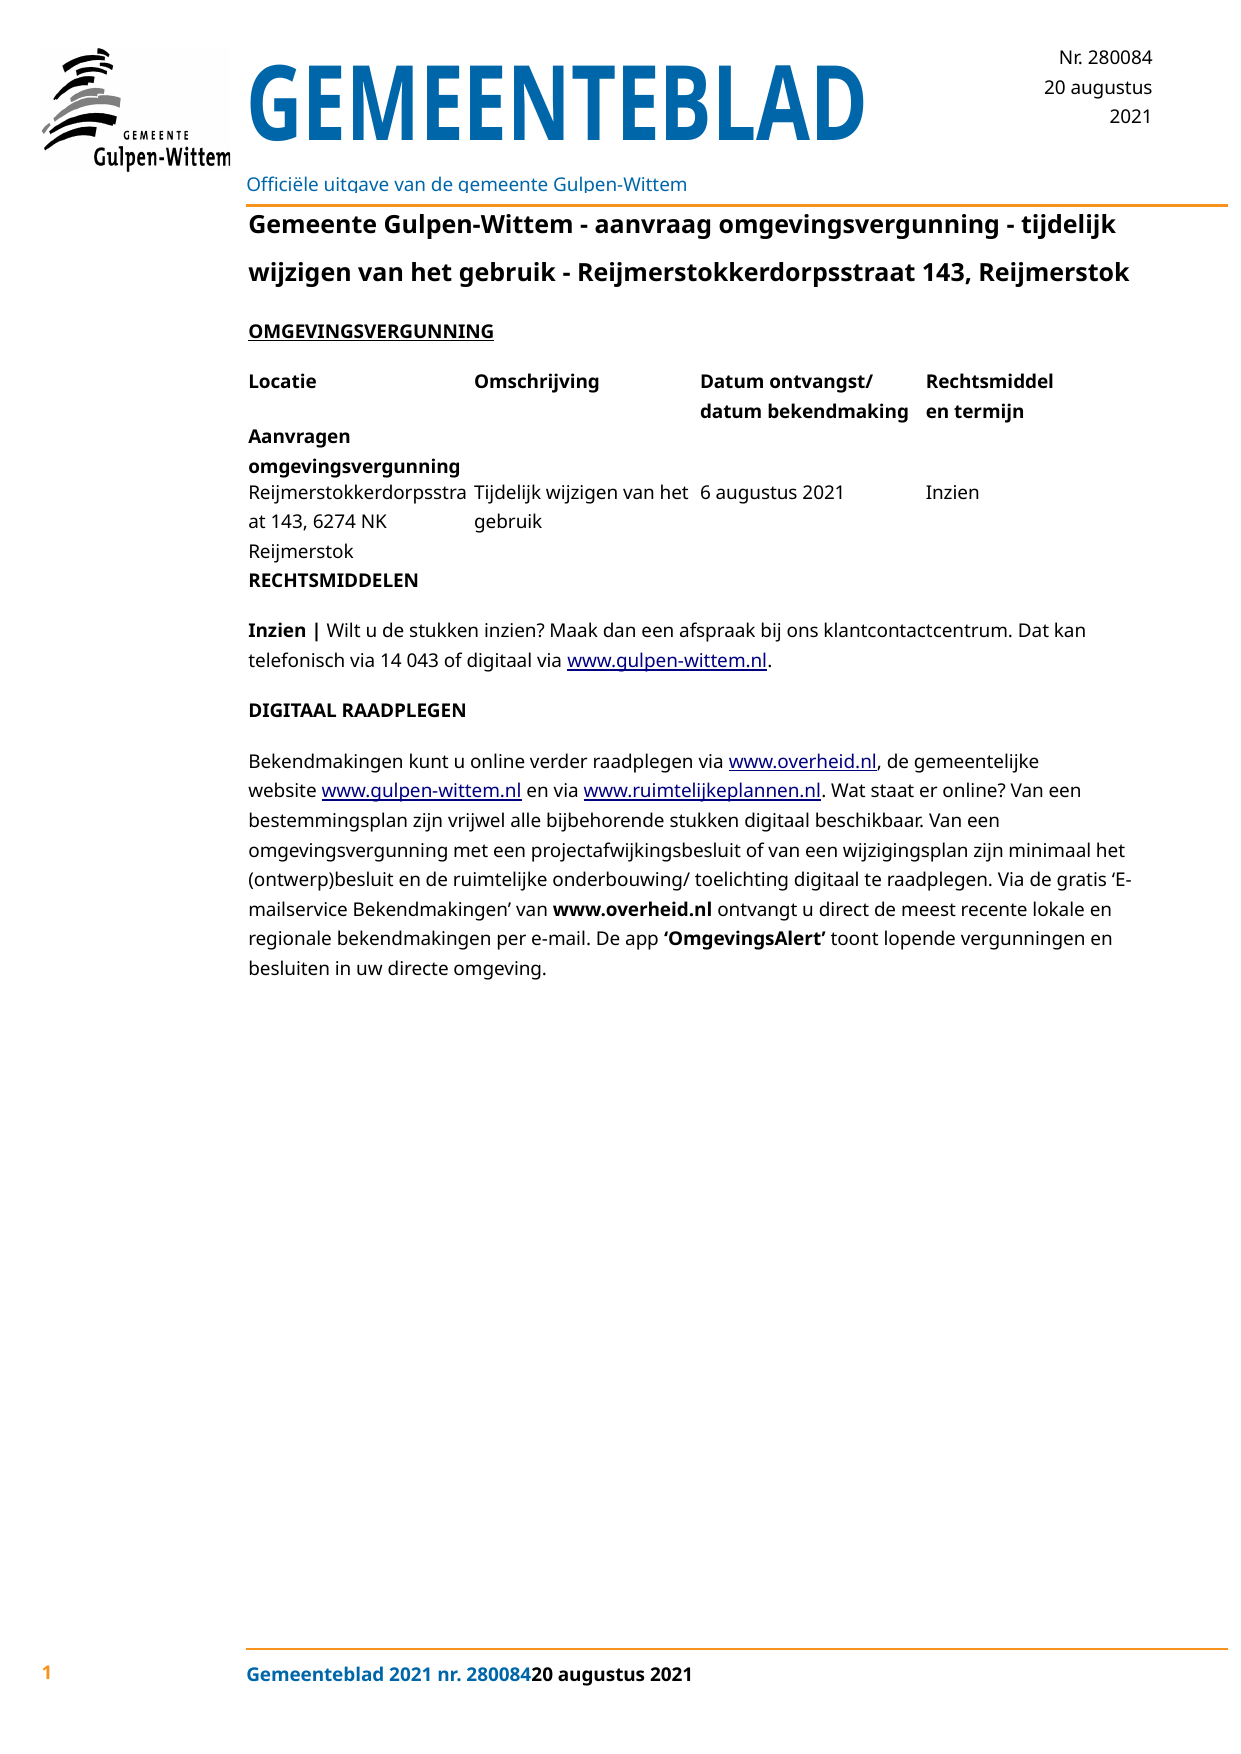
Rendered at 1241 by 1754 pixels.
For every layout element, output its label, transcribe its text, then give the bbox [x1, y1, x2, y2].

table_header Datum ontvangst/ datum bekendmaking [700, 369, 926, 424]
table_cell 6 augustus 2021 [700, 479, 926, 564]
table_cell [474, 424, 700, 479]
text DIGITAAL RAADPLEGEN [248, 698, 1152, 723]
table_cell [926, 424, 1152, 479]
table_header Rechtsmiddel en termijn [926, 369, 1152, 424]
table_cell Tijdelijk wijzigen van het gebruik [474, 479, 700, 564]
text OMGEVINGSVERGUNNING [248, 318, 1152, 344]
text Bekendmakingen kunt u online verder raadplegen via www.overheid.nl, de gemeentelijke website www.gulpen-wittem.nl en via www.ruimtelijkeplannen.nl. Wat staat er online? Van een bestemmingsplan zijn vrijwel alle bijbehorende stukken digitaal beschikbaar. Van een omgevingsvergunning met een projectafwijkingsbesluit of van een wijzigingsplan zijn minimaal het (ontwerp)besluit en de ruimtelijke onderbouwing/ toelichting digitaal te raadplegen. Via de gratis ‘E-mailservice Bekendmakingen’ van www.overheid.nl ontvangt u direct de meest recente lokale en regionale bekendmakingen per e-mail. De app ‘OmgevingsAlert’ toont lopende vergunningen en besluiten in uw directe omgeving. [248, 748, 1152, 981]
table_cell Inzien [926, 479, 1152, 564]
picture [41, 47, 231, 172]
text Gemeente Gulpen-Wittem - aanvraag omgevingsvergunning - tijdelijk wijzigen van het gebruik - Reijmerstokkerdorpsstraat 143, Reijmerstok [248, 207, 1152, 288]
text Inzien | Wilt u de stukken inzien? Maak dan een afspraak bij ons klantcontactcentrum. Dat kan telefonisch via 14 043 of digitaal via www.gulpen-wittem.nl. [248, 618, 1152, 673]
table_cell Reijmerstokkerdorpsstraat 143, 6274 NK Reijmerstok [248, 479, 474, 564]
text RECHTSMIDDELEN [248, 567, 1152, 593]
table_cell Aanvragen omgevingsvergunning [248, 424, 474, 479]
table_header Locatie [248, 369, 474, 424]
table_cell [700, 424, 926, 479]
table_header Omschrijving [474, 369, 700, 424]
